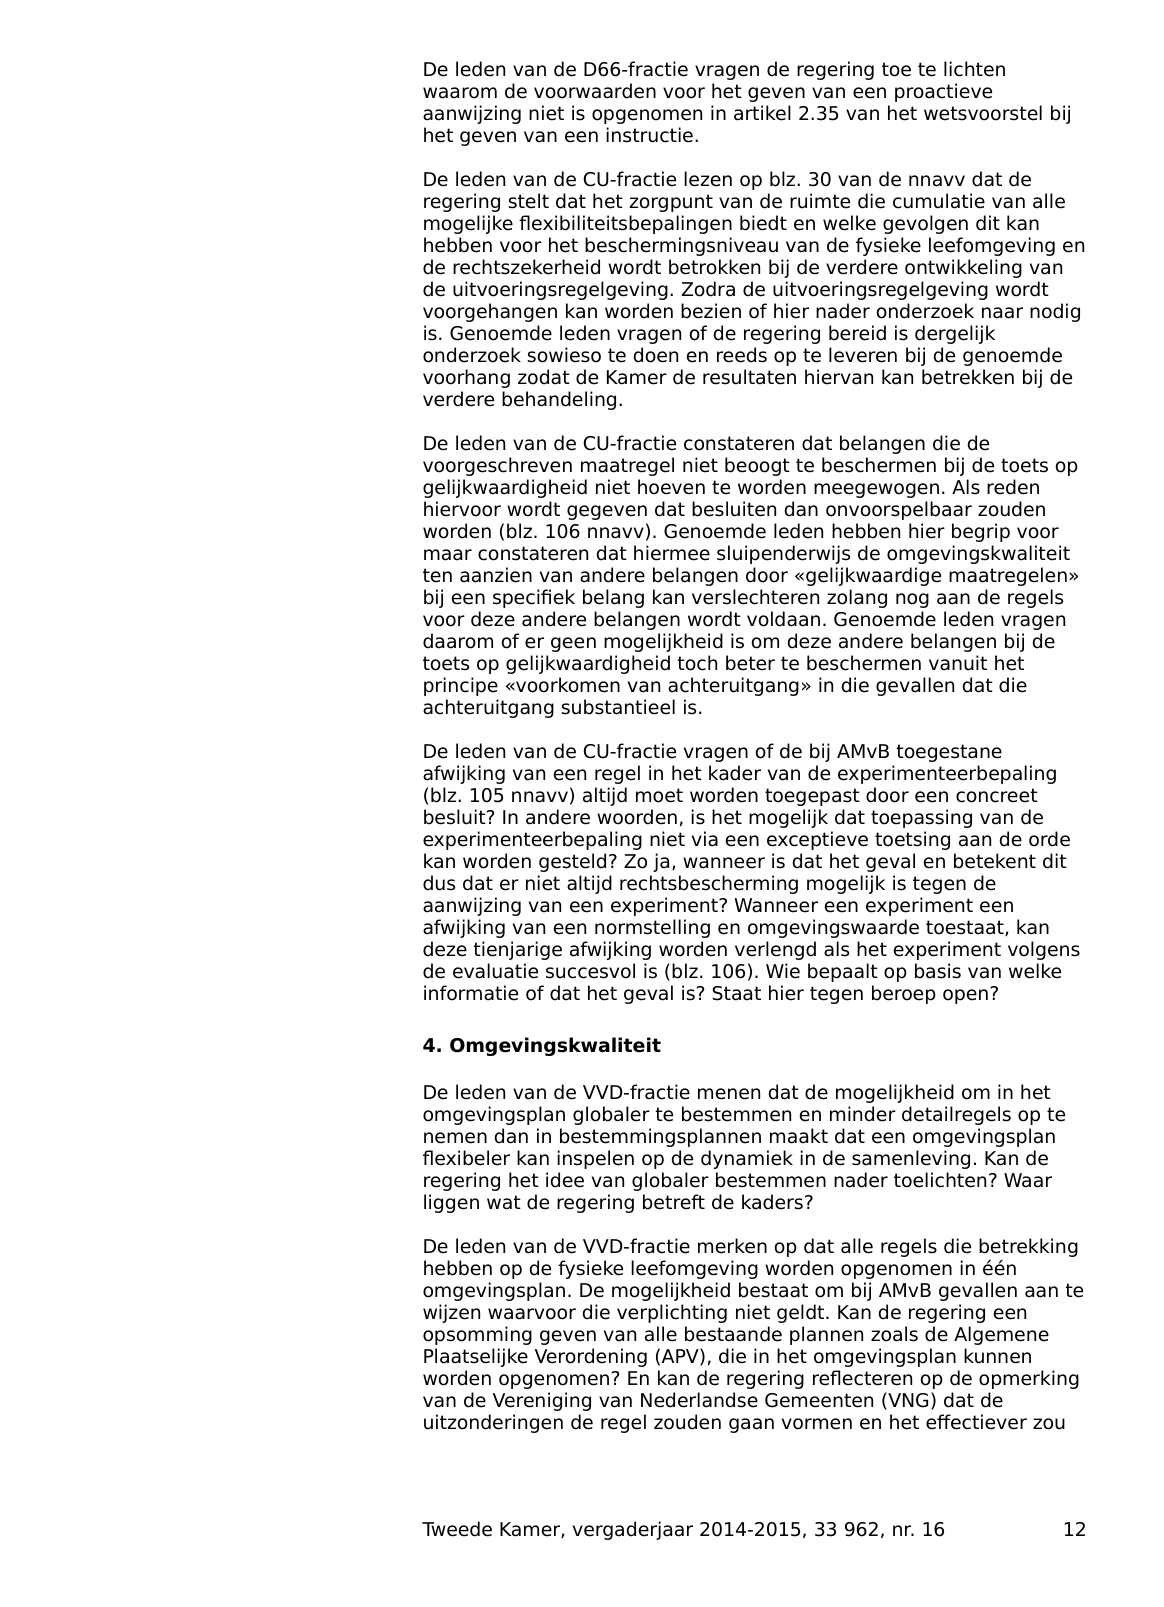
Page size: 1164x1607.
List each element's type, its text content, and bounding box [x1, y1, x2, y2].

text De leden van de CU-fractie lezen op blz. 30 van de nnavv dat de regering stelt dat het zorgpunt van de ruimte die cumulatie van alle mogelijke flexibiliteitsbepalingen biedt en welke gevolgen dit kan hebben voor het beschermingsniveau van de fysieke leefomgeving en de rechtszekerheid wordt betrokken bij de verdere ontwikkeling van de uitvoeringsregelgeving. Zodra de uitvoeringsregelgeving wordt voorgehangen kan worden bezien of hier nader onderzoek naar nodig is. Genoemde leden vragen of de regering bereid is dergelijk onderzoek sowieso te doen en reeds op te leveren bij de genoemde voorhang zodat de Kamer de resultaten hiervan kan betrekken bij de verdere behandeling. [422, 169, 1087, 411]
text De leden van de CU-fractie vragen of de bij AMvB toegestane afwijking van een regel in het kader van de experimenteerbepaling (blz. 105 nnavv) altijd moet worden toegepast door een concreet besluit? In andere woorden, is het mogelijk dat toepassing van de experimenteerbepaling niet via een exceptieve toetsing aan de orde kan worden gesteld? Zo ja, wanneer is dat het geval en betekent dit dus dat er niet altijd rechtsbescherming mogelijk is tegen de aanwijzing van een experiment? Wanneer een experiment een afwijking van een normstelling en omgevingswaarde toestaat, kan deze tienjarige afwijking worden verlengd als het experiment volgens de evaluatie succesvol is (blz. 106). Wie bepaalt op basis van welke informatie of dat het geval is? Staat hier tegen beroep open? [422, 741, 1087, 1005]
subtitle 4. Omgevingskwaliteit [422, 1035, 1087, 1057]
text De leden van de D66-fractie vragen de regering toe te lichten waarom de voorwaarden voor het geven van een proactieve aanwijzing niet is opgenomen in artikel 2.35 van het wetsvoorstel bij het geven van een instructie. [422, 59, 1087, 147]
text De leden van de VVD-fractie menen dat de mogelijkheid om in het omgevingsplan globaler te bestemmen en minder detailregels op te nemen dan in bestemmingsplannen maakt dat een omgevingsplan flexibeler kan inspelen op de dynamiek in de samenleving. Kan de regering het idee van globaler bestemmen nader toelichten? Waar liggen wat de regering betreft de kaders? [422, 1082, 1087, 1214]
text De leden van de VVD-fractie merken op dat alle regels die betrekking hebben op de fysieke leefomgeving worden opgenomen in één omgevingsplan. De mogelijkheid bestaat om bij AMvB gevallen aan te wijzen waarvoor die verplichting niet geldt. Kan de regering een opsomming geven van alle bestaande plannen zoals de Algemene Plaatselijke Verordening (APV), die in het omgevingsplan kunnen worden opgenomen? En kan de regering reflecteren op de opmerking van de Vereniging van Nederlandse Gemeenten (VNG) dat de uitzonderingen de regel zouden gaan vormen en het effectiever zou [422, 1236, 1087, 1434]
text De leden van de CU-fractie constateren dat belangen die de voorgeschreven maatregel niet beoogt te beschermen bij de toets op gelijkwaardigheid niet hoeven te worden meegewogen. Als reden hiervoor wordt gegeven dat besluiten dan onvoorspelbaar zouden worden (blz. 106 nnavv). Genoemde leden hebben hier begrip voor maar constateren dat hiermee sluipenderwijs de omgevingskwaliteit ten aanzien van andere belangen door «gelijkwaardige maatregelen» bij een specifiek belang kan verslechteren zolang nog aan de regels voor deze andere belangen wordt voldaan. Genoemde leden vragen daarom of er geen mogelijkheid is om deze andere belangen bij de toets op gelijkwaardigheid toch beter te beschermen vanuit het principe «voorkomen van achteruitgang» in die gevallen dat die achteruitgang substantieel is. [422, 433, 1087, 719]
